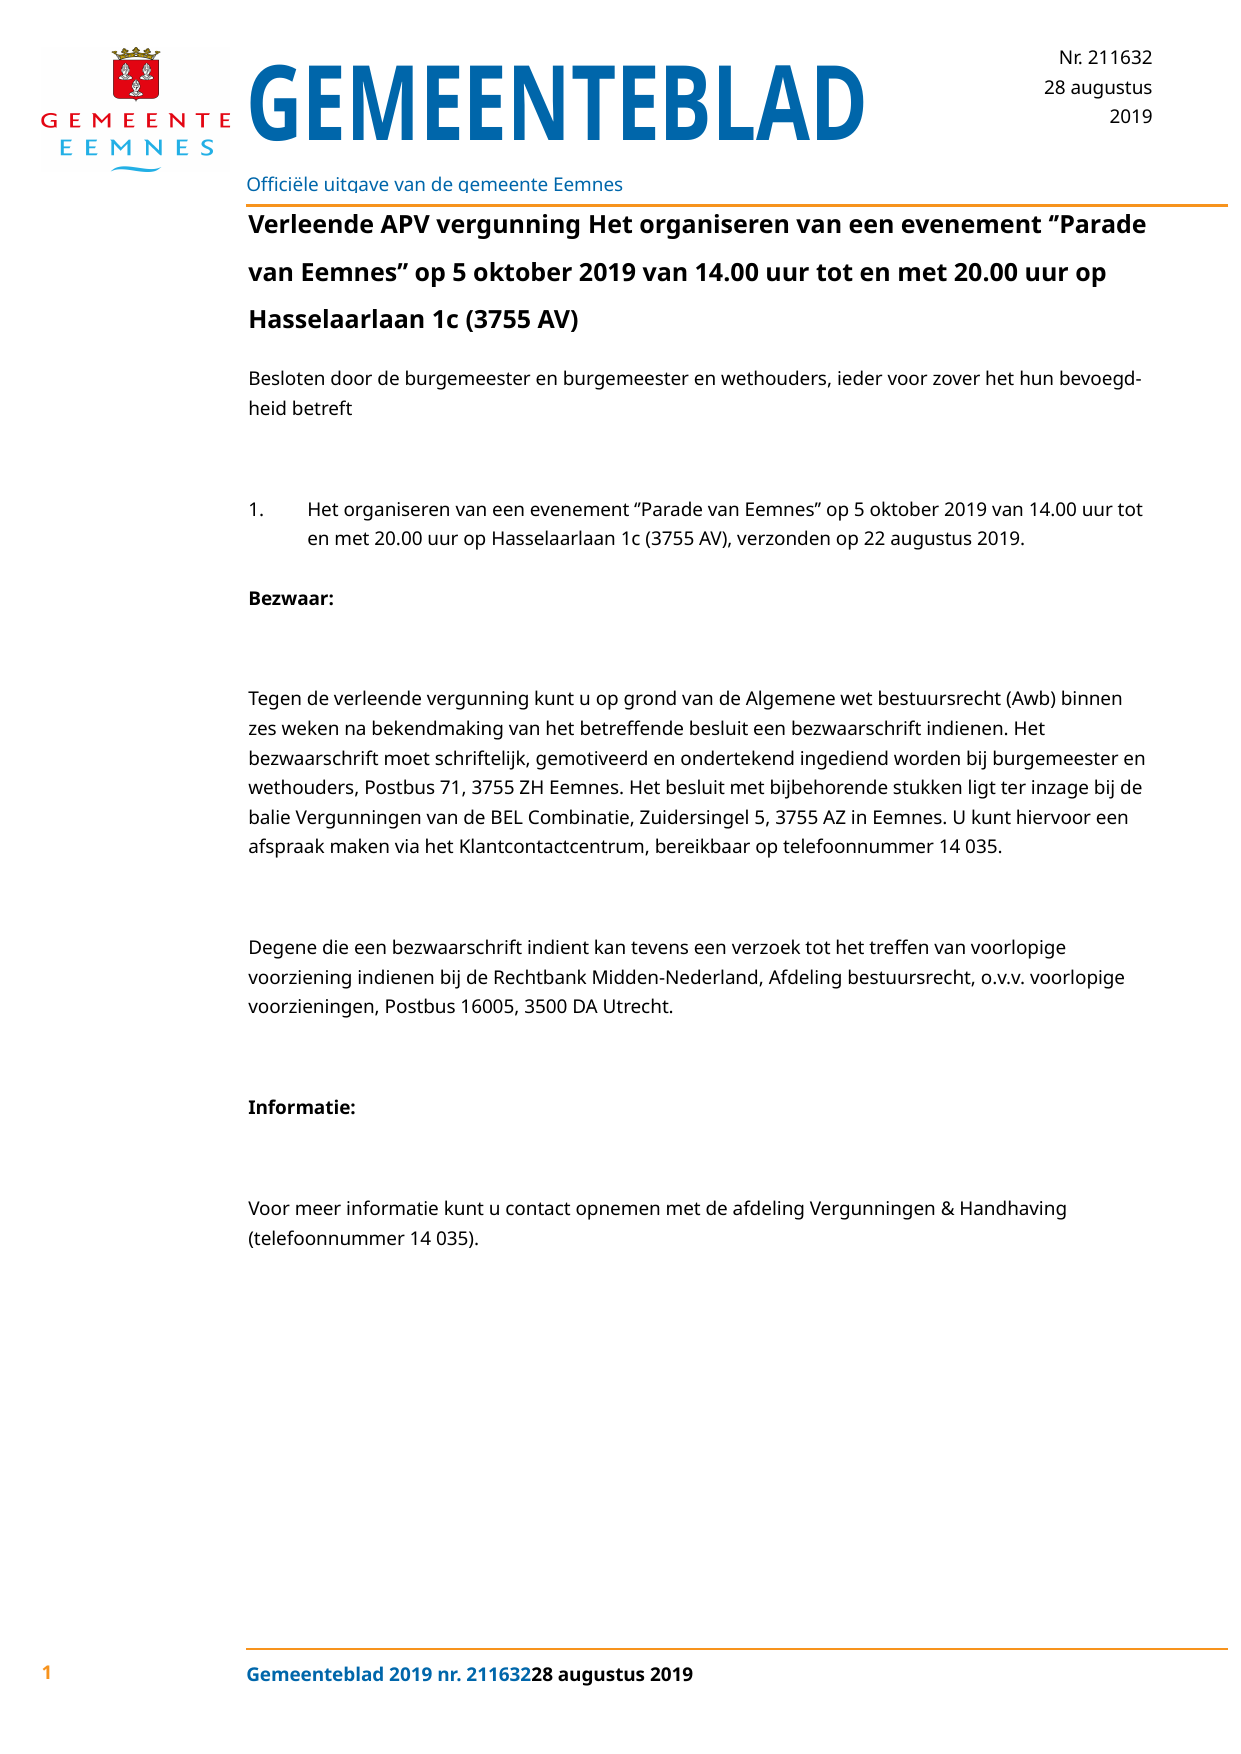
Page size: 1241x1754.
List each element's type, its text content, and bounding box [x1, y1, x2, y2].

text Besloten door de burgemeester en burgemeester en wethouders, ieder voor zover het hun bevoegd-heid betreft [248, 366, 1152, 421]
text Bezwaar: [248, 585, 1152, 610]
text Tegen de verleende vergunning kunt u op grond van de Algemene wet bestuursrecht (Awb) binnen zes weken na bekendmaking van het betreffende besluit een bezwaarschrift indienen. Het bezwaarschrift moet schriftelijk, gemotiveerd en ondertekend ingediend worden bij burgemeester en wethouders, Postbus 71, 3755 ZH Eemnes. Het besluit met bijbehorende stukken ligt ter inzage bij de balie Vergunningen van de BEL Combinatie, Zuidersingel 5, 3755 AZ in Eemnes. U kunt hiervoor een afspraak maken via het Klantcontactcentrum, bereikbaar op telefoonnummer 14 035. [248, 686, 1152, 859]
picture [41, 47, 231, 172]
list Het organiseren van een evenement ‘’Parade van Eemnes’’ op 5 oktober 2019 van 14.00 uur tot en met 20.00 uur op Hasselaarlaan 1c (3755 AV), verzonden op 22 augustus 2019. [248, 496, 1152, 551]
text Informatie: [248, 1094, 1152, 1120]
text Degene die een bezwaarschrift indient kan tevens een verzoek tot het treffen van voorlopige voorziening indienen bij de Rechtbank Midden-Nederland, Afdeling bestuursrecht, o.v.v. voorlopige voorzieningen, Postbus 16005, 3500 DA Utrecht. [248, 934, 1152, 1019]
text Verleende APV vergunning Het organiseren van een evenement ‘’Parade van Eemnes’’ op 5 oktober 2019 van 14.00 uur tot en met 20.00 uur op Hasselaarlaan 1c (3755 AV) [248, 207, 1152, 336]
text Voor meer informatie kunt u contact opnemen met de afdeling Vergunningen & Handhaving (telefoonnummer 14 035). [248, 1195, 1152, 1250]
